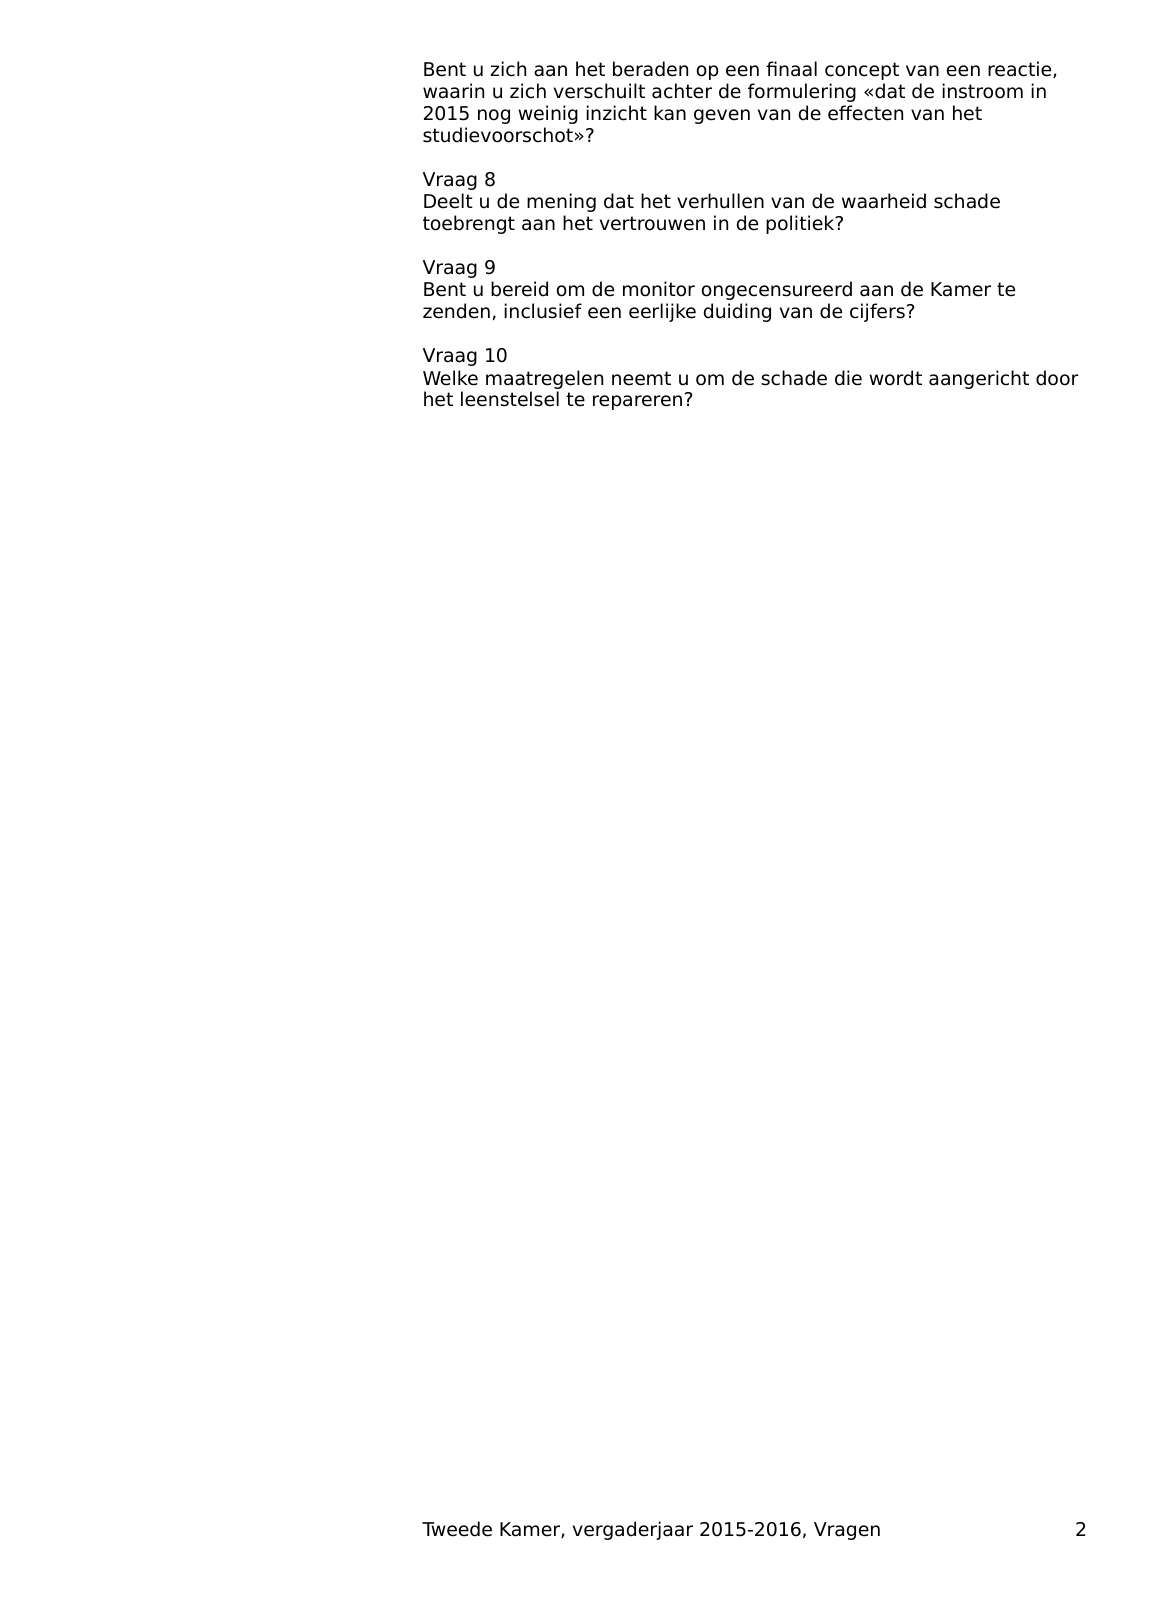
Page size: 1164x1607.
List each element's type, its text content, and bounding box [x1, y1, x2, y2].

text Vraag 9 [422, 257, 1087, 279]
text Bent u zich aan het beraden op een finaal concept van een reactie, waarin u zich verschuilt achter de formulering «dat de instroom in 2015 nog weinig inzicht kan geven van de effecten van het studievoorschot»? [422, 59, 1087, 147]
text Deelt u de mening dat het verhullen van de waarheid schade toebrengt aan het vertrouwen in de politiek? [422, 191, 1087, 235]
text Bent u bereid om de monitor ongecensureerd aan de Kamer te zenden, inclusief een eerlijke duiding van de cijfers? [422, 279, 1087, 323]
text Welke maatregelen neemt u om de schade die wordt aangericht door het leenstelsel te repareren? [422, 367, 1087, 411]
text Vraag 8 [422, 169, 1087, 191]
text Vraag 10 [422, 345, 1087, 367]
